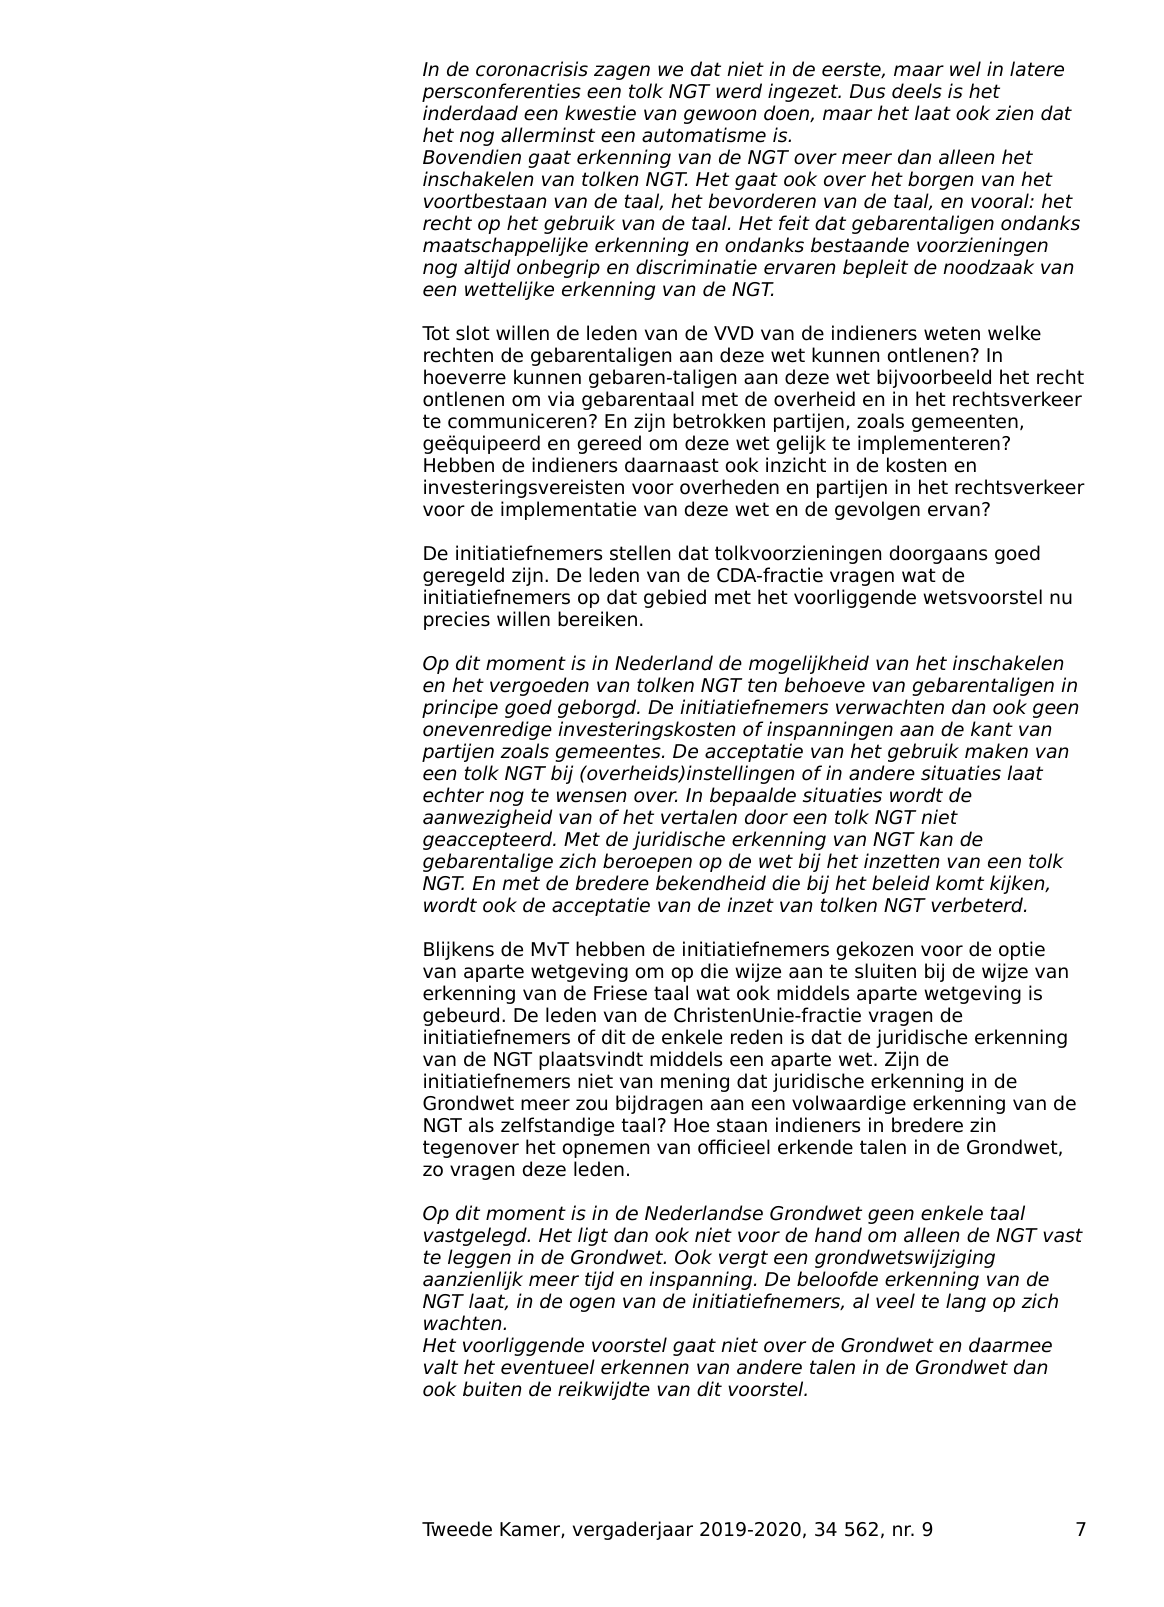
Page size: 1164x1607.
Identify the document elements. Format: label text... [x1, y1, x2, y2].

text Het voorliggende voorstel gaat niet over de Grondwet en daarmee valt het eventueel erkennen van andere talen in de Grondwet dan ook buiten de reikwijdte van dit voorstel. [422, 1335, 1087, 1401]
text Blijkens de MvT hebben de initiatiefnemers gekozen voor de optie van aparte wetgeving om op die wijze aan te sluiten bij de wijze van erkenning van de Friese taal wat ook middels aparte wetgeving is gebeurd. De leden van de ChristenUnie-fractie vragen de initiatiefnemers of dit de enkele reden is dat de juridische erkenning van de NGT plaatsvindt middels een aparte wet. Zijn de initiatiefnemers niet van mening dat juridische erkenning in de Grondwet meer zou bijdragen aan een volwaardige erkenning van de NGT als zelfstandige taal? Hoe staan indieners in bredere zin tegenover het opnemen van officieel erkende talen in de Grondwet, zo vragen deze leden. [422, 939, 1087, 1181]
text Op dit moment is in de Nederlandse Grondwet geen enkele taal vastgelegd. Het ligt dan ook niet voor de hand om alleen de NGT vast te leggen in de Grondwet. Ook vergt een grondwetswijziging aanzienlijk meer tijd en inspanning. De beloofde erkenning van de NGT laat, in de ogen van de initiatiefnemers, al veel te lang op zich wachten. [422, 1203, 1087, 1335]
text Bovendien gaat erkenning van de NGT over meer dan alleen het inschakelen van tolken NGT. Het gaat ook over het borgen van het voortbestaan van de taal, het bevorderen van de taal, en vooral: het recht op het gebruik van de taal. Het feit dat gebarentaligen ondanks maatschappelijke erkenning en ondanks bestaande voorzieningen nog altijd onbegrip en discriminatie ervaren bepleit de noodzaak van een wettelijke erkenning van de NGT. [422, 147, 1087, 301]
text De initiatiefnemers stellen dat tolkvoorzieningen doorgaans goed geregeld zijn. De leden van de CDA-fractie vragen wat de initiatiefnemers op dat gebied met het voorliggende wetsvoorstel nu precies willen bereiken. [422, 543, 1087, 631]
text In de coronacrisis zagen we dat niet in de eerste, maar wel in latere persconferenties een tolk NGT werd ingezet. Dus deels is het inderdaad een kwestie van gewoon doen, maar het laat ook zien dat het nog allerminst een automatisme is. [422, 59, 1087, 147]
text Op dit moment is in Nederland de mogelijkheid van het inschakelen en het vergoeden van tolken NGT ten behoeve van gebarentaligen in principe goed geborgd. De initiatiefnemers verwachten dan ook geen onevenredige investeringskosten of inspanningen aan de kant van partijen zoals gemeentes. De acceptatie van het gebruik maken van een tolk NGT bij (overheids)instellingen of in andere situaties laat echter nog te wensen over. In bepaalde situaties wordt de aanwezigheid van of het vertalen door een tolk NGT niet geaccepteerd. Met de juridische erkenning van NGT kan de gebarentalige zich beroepen op de wet bij het inzetten van een tolk NGT. En met de bredere bekendheid die bij het beleid komt kijken, wordt ook de acceptatie van de inzet van tolken NGT verbeterd. [422, 653, 1087, 917]
text Tot slot willen de leden van de VVD van de indieners weten welke rechten de gebarentaligen aan deze wet kunnen ontlenen? In hoeverre kunnen gebaren-taligen aan deze wet bijvoorbeeld het recht ontlenen om via gebarentaal met de overheid en in het rechtsverkeer te communiceren? En zijn betrokken partijen, zoals gemeenten, geëquipeerd en gereed om deze wet gelijk te implementeren? Hebben de indieners daarnaast ook inzicht in de kosten en investeringsvereisten voor overheden en partijen in het rechtsverkeer voor de implementatie van deze wet en de gevolgen ervan? [422, 323, 1087, 521]
